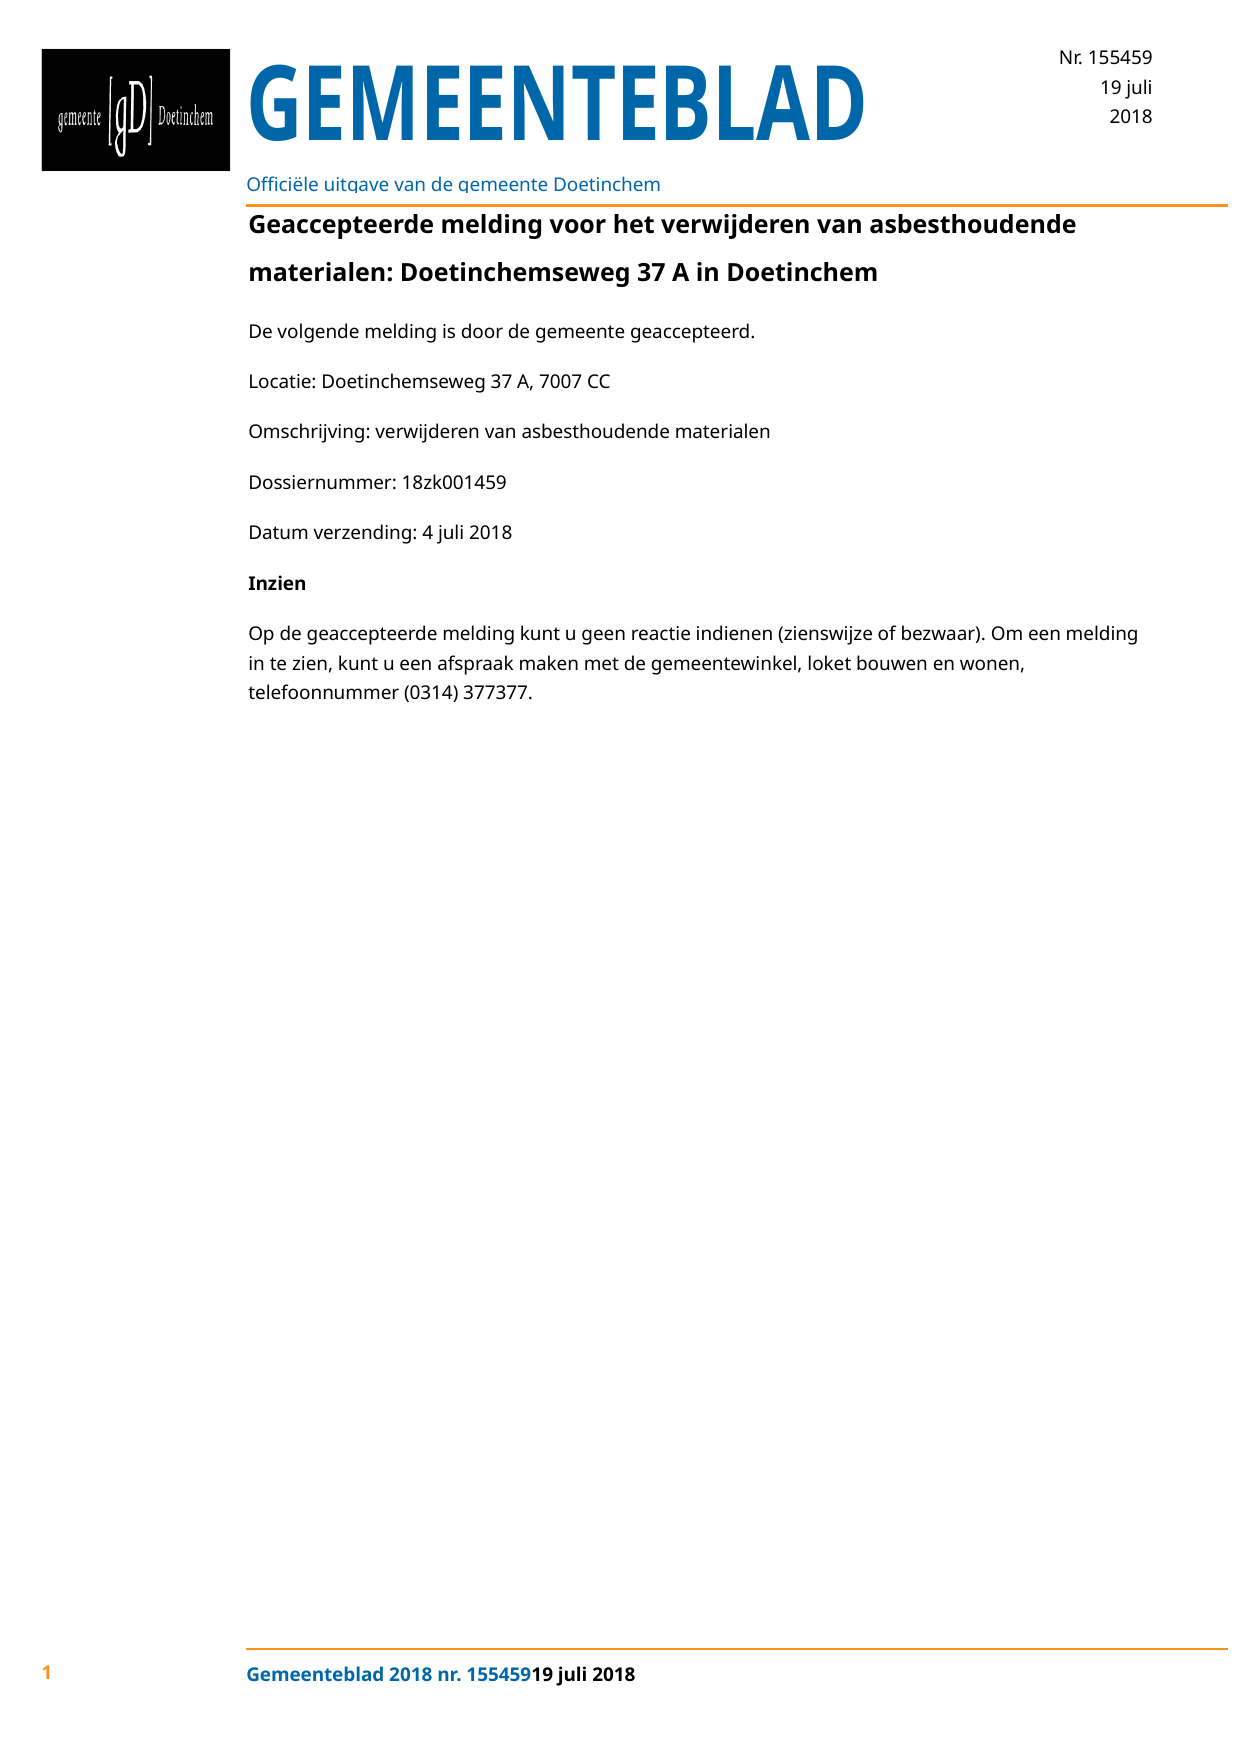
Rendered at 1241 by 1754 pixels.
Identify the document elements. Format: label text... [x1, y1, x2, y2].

text Locatie: Doetinchemseweg 37 A, 7007 CC [248, 368, 1152, 394]
text De volgende melding is door de gemeente geaccepteerd. [248, 318, 1152, 344]
picture [41, 47, 231, 172]
text Dossiernummer: 18zk001459 [248, 469, 1152, 495]
text Op de geaccepteerde melding kunt u geen reactie indienen (zienswijze of bezwaar). Om een melding in te zien, kunt u een afspraak maken met de gemeentewinkel, loket bouwen en wonen, telefoonnummer (0314) 377377. [248, 620, 1152, 705]
text Inzien [248, 570, 1152, 596]
text Datum verzending: 4 juli 2018 [248, 519, 1152, 545]
text Geaccepteerde melding voor het verwijderen van asbesthoudende materialen: Doetinchemseweg 37 A in Doetinchem [248, 207, 1152, 288]
text Omschrijving: verwijderen van asbesthoudende materialen [248, 419, 1152, 444]
